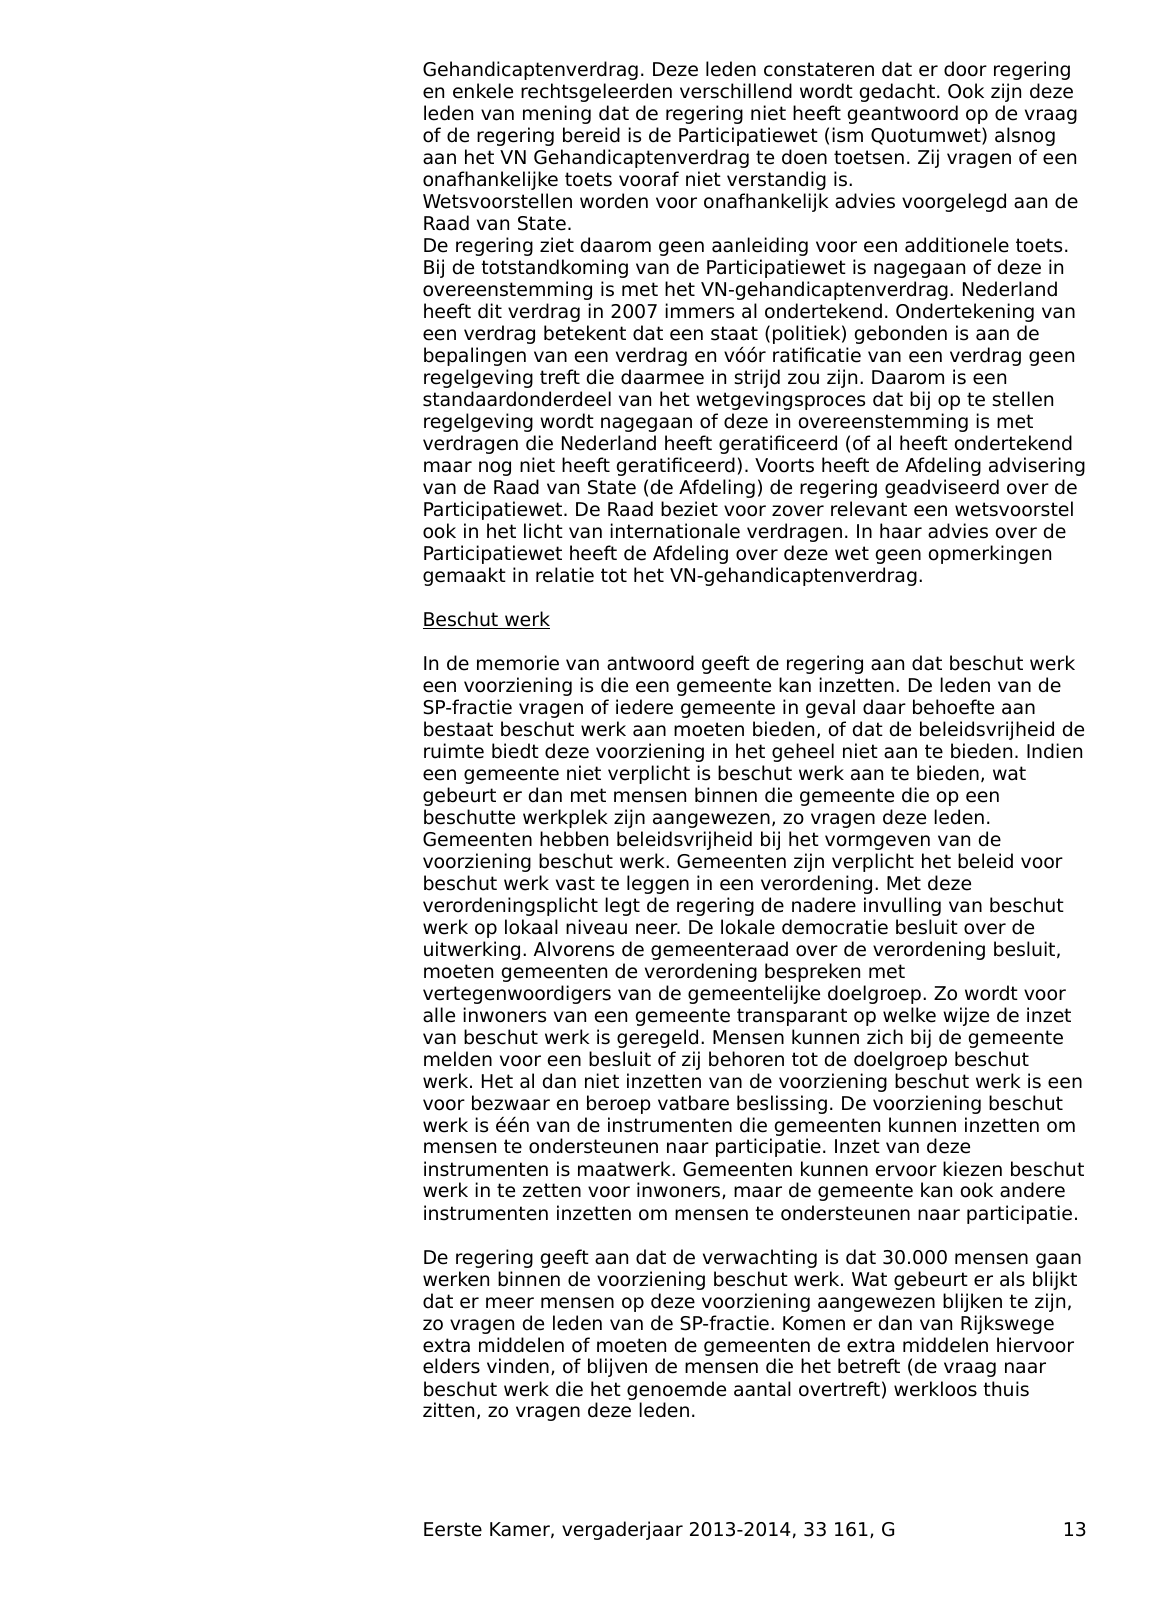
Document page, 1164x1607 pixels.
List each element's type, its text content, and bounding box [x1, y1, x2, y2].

subtitle Beschut werk [422, 609, 1087, 631]
text Gehandicaptenverdrag. Deze leden constateren dat er door regering en enkele rechtsgeleerden verschillend wordt gedacht. Ook zijn deze leden van mening dat de regering niet heeft geantwoord op de vraag of de regering bereid is de Participatiewet (ism Quotumwet) alsnog aan het VN Gehandicaptenverdrag te doen toetsen. Zij vragen of een onafhankelijke toets vooraf niet verstandig is. [422, 59, 1087, 191]
text Gemeenten hebben beleidsvrijheid bij het vormgeven van de voorziening beschut werk. Gemeenten zijn verplicht het beleid voor beschut werk vast te leggen in een verordening. Met deze verordeningsplicht legt de regering de nadere invulling van beschut werk op lokaal niveau neer. De lokale democratie besluit over de uitwerking. Alvorens de gemeenteraad over de verordening besluit, moeten gemeenten de verordening bespreken met vertegenwoordigers van de gemeentelijke doelgroep. Zo wordt voor alle inwoners van een gemeente transparant op welke wijze de inzet van beschut werk is geregeld. Mensen kunnen zich bij de gemeente melden voor een besluit of zij behoren tot de doelgroep beschut werk. Het al dan niet inzetten van de voorziening beschut werk is een voor bezwaar en beroep vatbare beslissing. De voorziening beschut werk is één van de instrumenten die gemeenten kunnen inzetten om mensen te ondersteunen naar participatie. Inzet van deze instrumenten is maatwerk. Gemeenten kunnen ervoor kiezen beschut werk in te zetten voor inwoners, maar de gemeente kan ook andere instrumenten inzetten om mensen te ondersteunen naar participatie. [422, 829, 1087, 1224]
text Wetsvoorstellen worden voor onafhankelijk advies voorgelegd aan de Raad van State. [422, 191, 1087, 235]
text De regering geeft aan dat de verwachting is dat 30.000 mensen gaan werken binnen de voorziening beschut werk. Wat gebeurt er als blijkt dat er meer mensen op deze voorziening aangewezen blijken te zijn, zo vragen de leden van de SP-fractie. Komen er dan van Rijkswege extra middelen of moeten de gemeenten de extra middelen hiervoor elders vinden, of blijven de mensen die het betreft (de vraag naar beschut werk die het genoemde aantal overtreft) werkloos thuis zitten, zo vragen deze leden. [422, 1247, 1087, 1422]
text In de memorie van antwoord geeft de regering aan dat beschut werk een voorziening is die een gemeente kan inzetten. De leden van de SP-fractie vragen of iedere gemeente in geval daar behoefte aan bestaat beschut werk aan moeten bieden, of dat de beleidsvrijheid de ruimte biedt deze voorziening in het geheel niet aan te bieden. Indien een gemeente niet verplicht is beschut werk aan te bieden, wat gebeurt er dan met mensen binnen die gemeente die op een beschutte werkplek zijn aangewezen, zo vragen deze leden. [422, 653, 1087, 829]
text De regering ziet daarom geen aanleiding voor een additionele toets. Bij de totstandkoming van de Participatiewet is nagegaan of deze in overeenstemming is met het VN-gehandicaptenverdrag. Nederland heeft dit verdrag in 2007 immers al ondertekend. Ondertekening van een verdrag betekent dat een staat (politiek) gebonden is aan de bepalingen van een verdrag en vóór ratificatie van een verdrag geen regelgeving treft die daarmee in strijd zou zijn. Daarom is een standaardonderdeel van het wetgevingsproces dat bij op te stellen regelgeving wordt nagegaan of deze in overeenstemming is met verdragen die Nederland heeft geratificeerd (of al heeft ondertekend maar nog niet heeft geratificeerd). Voorts heeft de Afdeling advisering van de Raad van State (de Afdeling) de regering geadviseerd over de Participatiewet. De Raad beziet voor zover relevant een wetsvoorstel ook in het licht van internationale verdragen. In haar advies over de Participatiewet heeft de Afdeling over deze wet geen opmerkingen gemaakt in relatie tot het VN-gehandicaptenverdrag. [422, 235, 1087, 587]
